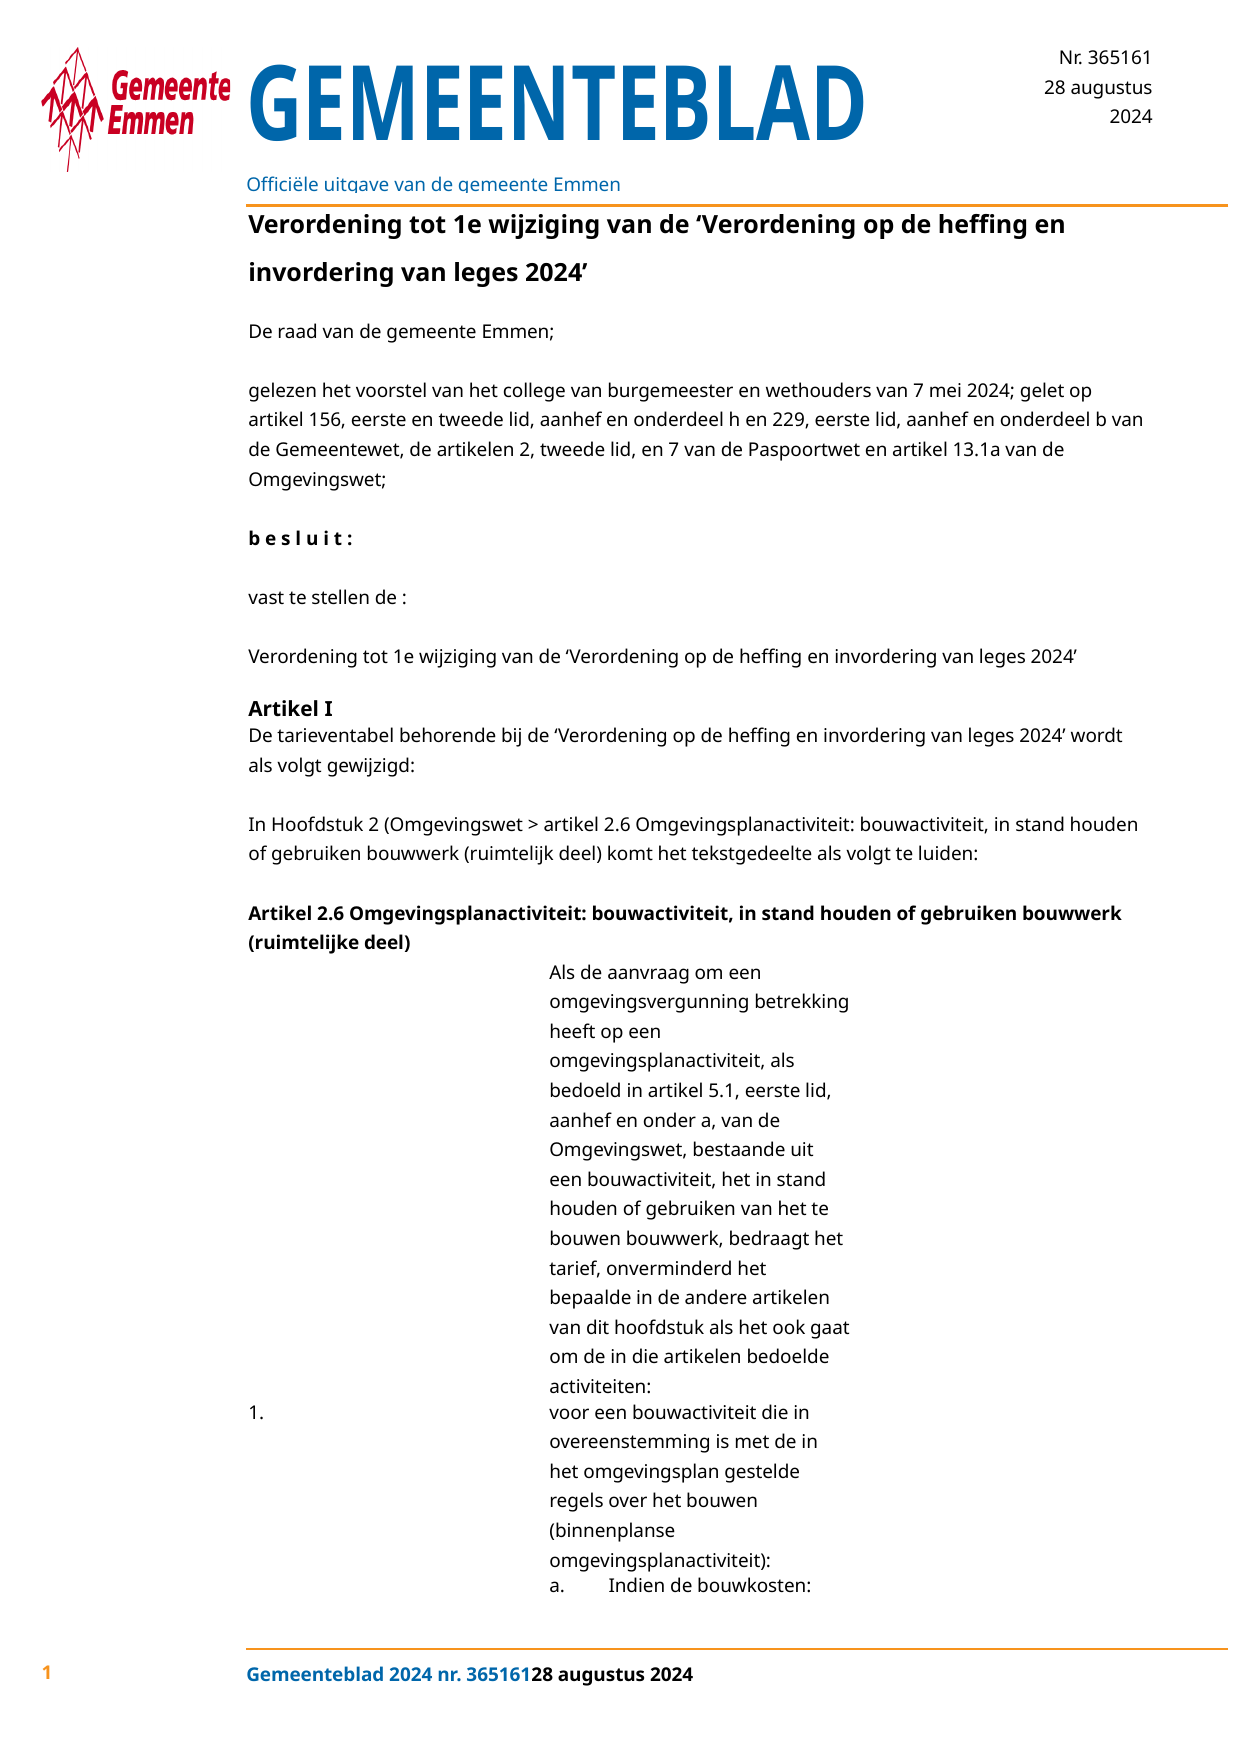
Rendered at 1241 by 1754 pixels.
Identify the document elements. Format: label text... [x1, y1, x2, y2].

table_header Als de aanvraag om een omgevingsvergunning betrekking heeft op een omgevingsplanactiviteit, als bedoeld in artikel 5.1, eerste lid, aanhef en onder a, van de Omgevingswet, bestaande uit een bouwactiviteit, het in stand houden of gebruiken van het te bouwen bouwwerk, bedraagt het tarief, onverminderd het bepaalde in de andere artikelen van dit hoofdstuk als het ook gaat om de in die artikelen bedoelde activiteiten: [549, 959, 850, 1399]
table_cell voor een bouwactiviteit die in overeenstemming is met de in het omgevingsplan gestelde regels over het bouwen (binnenplanse omgevingsplanactiviteit): [549, 1399, 850, 1572]
text Verordening tot 1e wijziging van de ‘Verordening op de heffing en invordering van leges 2024’ [248, 643, 1152, 669]
text Artikel I [248, 694, 1152, 722]
text De tarieventabel behorende bij de ‘Verordening op de heffing en invordering van leges 2024’ wordt als volgt gewijzigd: [248, 722, 1152, 777]
text vast te stellen de : [248, 584, 1152, 610]
text De raad van de gemeente Emmen; [248, 318, 1152, 344]
table_cell 1. [248, 1399, 549, 1572]
text In Hoofdstuk 2 (Omgevingswet > artikel 2.6 Omgevingsplanactiviteit: bouwactiviteit, in stand houden of gebruiken bouwwerk (ruimtelijk deel) komt het tekstgedeelte als volgt te luiden: [248, 811, 1152, 866]
text Verordening tot 1e wijziging van de ‘Verordening op de heffing en invordering van leges 2024’ [248, 207, 1152, 288]
text Artikel 2.6 Omgevingsplanactiviteit: bouwactiviteit, in stand houden of gebruiken bouwwerk (ruimtelijke deel) [248, 900, 1152, 955]
text b e s l u i t : [248, 525, 1152, 551]
picture [41, 47, 231, 172]
table_cell [850, 1399, 1152, 1572]
table_header [248, 959, 549, 1399]
table_cell Indien de bouwkosten: [549, 1573, 850, 1598]
table_header [850, 959, 1152, 1399]
table_cell [248, 1573, 549, 1598]
table_cell [850, 1573, 1152, 1598]
text gelezen het voorstel van het college van burgemeester en wethouders van 7 mei 2024; gelet op artikel 156, eerste en tweede lid, aanhef en onderdeel h en 229, eerste lid, aanhef en onderdeel b van de Gemeentewet, de artikelen 2, tweede lid, en 7 van de Paspoortwet en artikel 13.1a van de Omgevingswet; [248, 377, 1152, 492]
